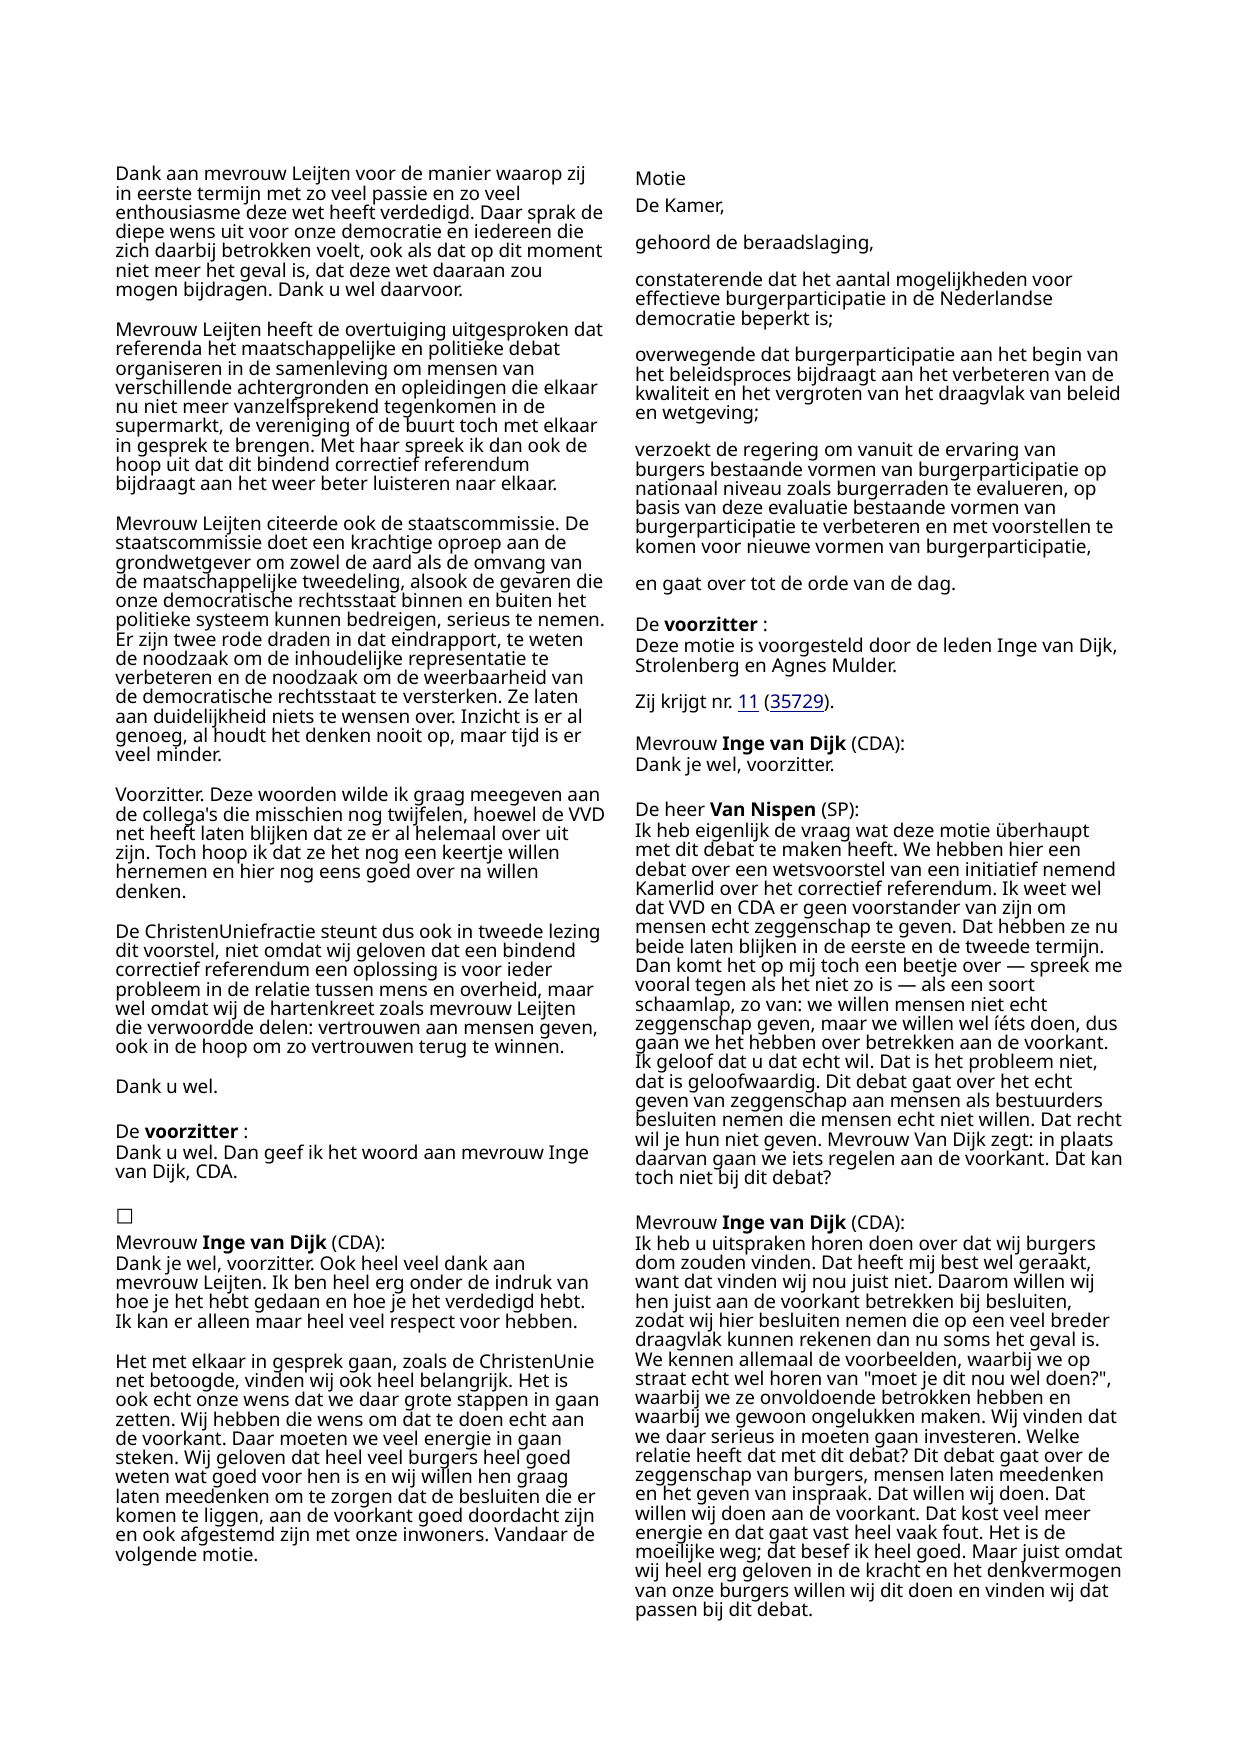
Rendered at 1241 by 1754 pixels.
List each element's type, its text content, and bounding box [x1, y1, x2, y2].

text Dank je wel, voorzitter. [635, 756, 1125, 776]
text Dank je wel, voorzitter. Ook heel veel dank aan mevrouw Leijten. Ik ben heel erg onder de indruk van hoe je het hebt gedaan en hoe je het verdedigd hebt. Ik kan er alleen maar heel veel respect voor hebben. [115, 1255, 605, 1332]
text constaterende dat het aantal mogelijkheden voor effectieve burgerparticipatie in de Nederlandse democratie beperkt is; [635, 271, 1125, 329]
text ⬜ [115, 1203, 605, 1229]
text Voorzitter. Deze woorden wilde ik graag meegeven aan de collega's die misschien nog twijfelen, hoewel de VVD net heeft laten blijken dat ze er al helemaal over uit zijn. Toch hoop ik dat ze het nog een keertje willen hernemen en hier nog eens goed over na willen denken. [115, 786, 605, 902]
text Mevrouw Leijten heeft de overtuiging uitgesproken dat referenda het maatschappelijke en politieke debat organiseren in de samenleving om mensen van verschillende achtergronden en opleidingen die elkaar nu niet meer vanzelfsprekend tegenkomen in de supermarkt, de vereniging of de buurt toch met elkaar in gesprek te brengen. Met haar spreek ik dan ook de hoop uit dat dit bindend correctief referendum bijdraagt aan het weer beter luisteren naar elkaar. [115, 321, 605, 494]
text De voorzitter : [115, 1118, 605, 1144]
text Ik heb u uitspraken horen doen over dat wij burgers dom zouden vinden. Dat heeft mij best wel geraakt, want dat vinden wij nou juist niet. Daarom willen wij hen juist aan de voorkant betrekken bij besluiten, zodat wij hier besluiten nemen die op een veel breder draagvlak kunnen rekenen dan nu soms het geval is. We kennen allemaal de voorbeelden, waarbij we op straat echt wel horen van "moet je dit nou wel doen?", waarbij we ze onvoldoende betrokken hebben en waarbij we gewoon ongelukken maken. Wij vinden dat we daar serieus in moeten gaan investeren. Welke relatie heeft dat met dit debat? Dit debat gaat over de zeggenschap van burgers, mensen laten meedenken en het geven van inspraak. Dat willen wij doen. Dat willen wij doen aan de voorkant. Dat kost veel meer energie en dat gaat vast heel vaak fout. Het is de moeilijke weg; dat besef ik heel goed. Maar juist omdat wij heel erg geloven in de kracht en het denkvermogen van onze burgers willen wij dit doen en vinden wij dat passen bij dit debat. [635, 1235, 1125, 1620]
text Motie [635, 165, 1125, 191]
text overwegende dat burgerparticipatie aan het begin van het beleidsproces bijdraagt aan het verbeteren van de kwaliteit en het vergroten van het draagvlak van beleid en wetgeving; [635, 346, 1125, 423]
text De heer Van Nispen (SP): [635, 796, 1125, 822]
text Ik heb eigenlijk de vraag wat deze motie überhaupt met dit debat te maken heeft. We hebben hier een debat over een wetsvoorstel van een initiatief nemend Kamerlid over het correctief referendum. Ik weet wel dat VVD en CDA er geen voorstander van zijn om mensen echt zeggenschap te geven. Dat hebben ze nu beide laten blijken in de eerste en de tweede termijn. Dan komt het op mij toch een beetje over — spreek me vooral tegen als het niet zo is — als een soort schaamlap, zo van: we willen mensen niet echt zeggenschap geven, maar we willen wel íéts doen, dus gaan we het hebben over betrekken aan de voorkant. Ik geloof dat u dat echt wil. Dat is het probleem niet, dat is geloofwaardig. Dit debat gaat over het echt geven van zeggenschap aan mensen als bestuurders besluiten nemen die mensen echt niet willen. Dat recht wil je hun niet geven. Mevrouw Van Dijk zegt: in plaats daarvan gaan we iets regelen aan de voorkant. Dat kan toch niet bij dit debat? [635, 822, 1125, 1188]
text Mevrouw Inge van Dijk (CDA): [635, 1209, 1125, 1235]
text Mevrouw Inge van Dijk (CDA): [115, 1229, 605, 1255]
text verzoekt de regering om vanuit de ervaring van burgers bestaande vormen van burgerparticipatie op nationaal niveau zoals burgerraden te evalueren, op basis van deze evaluatie bestaande vormen van burgerparticipatie te verbeteren en met voorstellen te komen voor nieuwe vormen van burgerparticipatie, [635, 441, 1125, 557]
text en gaat over tot de orde van de dag. [635, 574, 1125, 594]
text Dank u wel. [115, 1078, 605, 1098]
text Zij krijgt nr. 11 (35729). [635, 693, 1125, 713]
text Het met elkaar in gesprek gaan, zoals de ChristenUnie net betoogde, vinden wij ook heel belangrijk. Het is ook echt onze wens dat we daar grote stappen in gaan zetten. Wij hebben die wens om dat te doen echt aan de voorkant. Daar moeten we veel energie in gaan steken. Wij geloven dat heel veel burgers heel goed weten wat goed voor hen is en wij willen hen graag laten meedenken om te zorgen dat de besluiten die er komen te liggen, aan de voorkant goed doordacht zijn en ook afgestemd zijn met onze inwoners. Vandaar de volgende motie. [115, 1353, 605, 1565]
text Mevrouw Inge van Dijk (CDA): [635, 731, 1125, 756]
text Mevrouw Leijten citeerde ook de staatscommissie. De staatscommissie doet een krachtige oproep aan de grondwetgever om zowel de aard als de omvang van de maatschappelijke tweedeling, alsook de gevaren die onze democratische rechtsstaat binnen en buiten het politieke systeem kunnen bedreigen, serieus te nemen. Er zijn twee rode draden in dat eindrapport, te weten de noodzaak om de inhoudelijke representatie te verbeteren en de noodzaak om de weerbaarheid van de democratische rechtsstaat te versterken. Ze laten aan duidelijkheid niets te wensen over. Inzicht is er al genoeg, al houdt het denken nooit op, maar tijd is er veel minder. [115, 515, 605, 766]
text Deze motie is voorgesteld door de leden Inge van Dijk, Strolenberg en Agnes Mulder. [635, 637, 1125, 676]
text Dank u wel. Dan geef ik het woord aan mevrouw Inge van Dijk, CDA. [115, 1144, 605, 1183]
text gehoord de beraadslaging, [635, 234, 1125, 253]
text De ChristenUniefractie steunt dus ook in tweede lezing dit voorstel, niet omdat wij geloven dat een bindend correctief referendum een oplossing is voor ieder probleem in de relatie tussen mens en overheid, maar wel omdat wij de hartenkreet zoals mevrouw Leijten die verwoordde delen: vertrouwen aan mensen geven, ook in de hoop om zo vertrouwen terug te winnen. [115, 923, 605, 1058]
text De Kamer, [635, 197, 1125, 216]
text De voorzitter : [635, 612, 1125, 637]
text Dank aan mevrouw Leijten voor de manier waarop zij in eerste termijn met zo veel passie en zo veel enthousiasme deze wet heeft verdedigd. Daar sprak de diepe wens uit voor onze democratie en iedereen die zich daarbij betrokken voelt, ook als dat op dit moment niet meer het geval is, dat deze wet daaraan zou mogen bijdragen. Dank u wel daarvoor. [115, 165, 605, 300]
